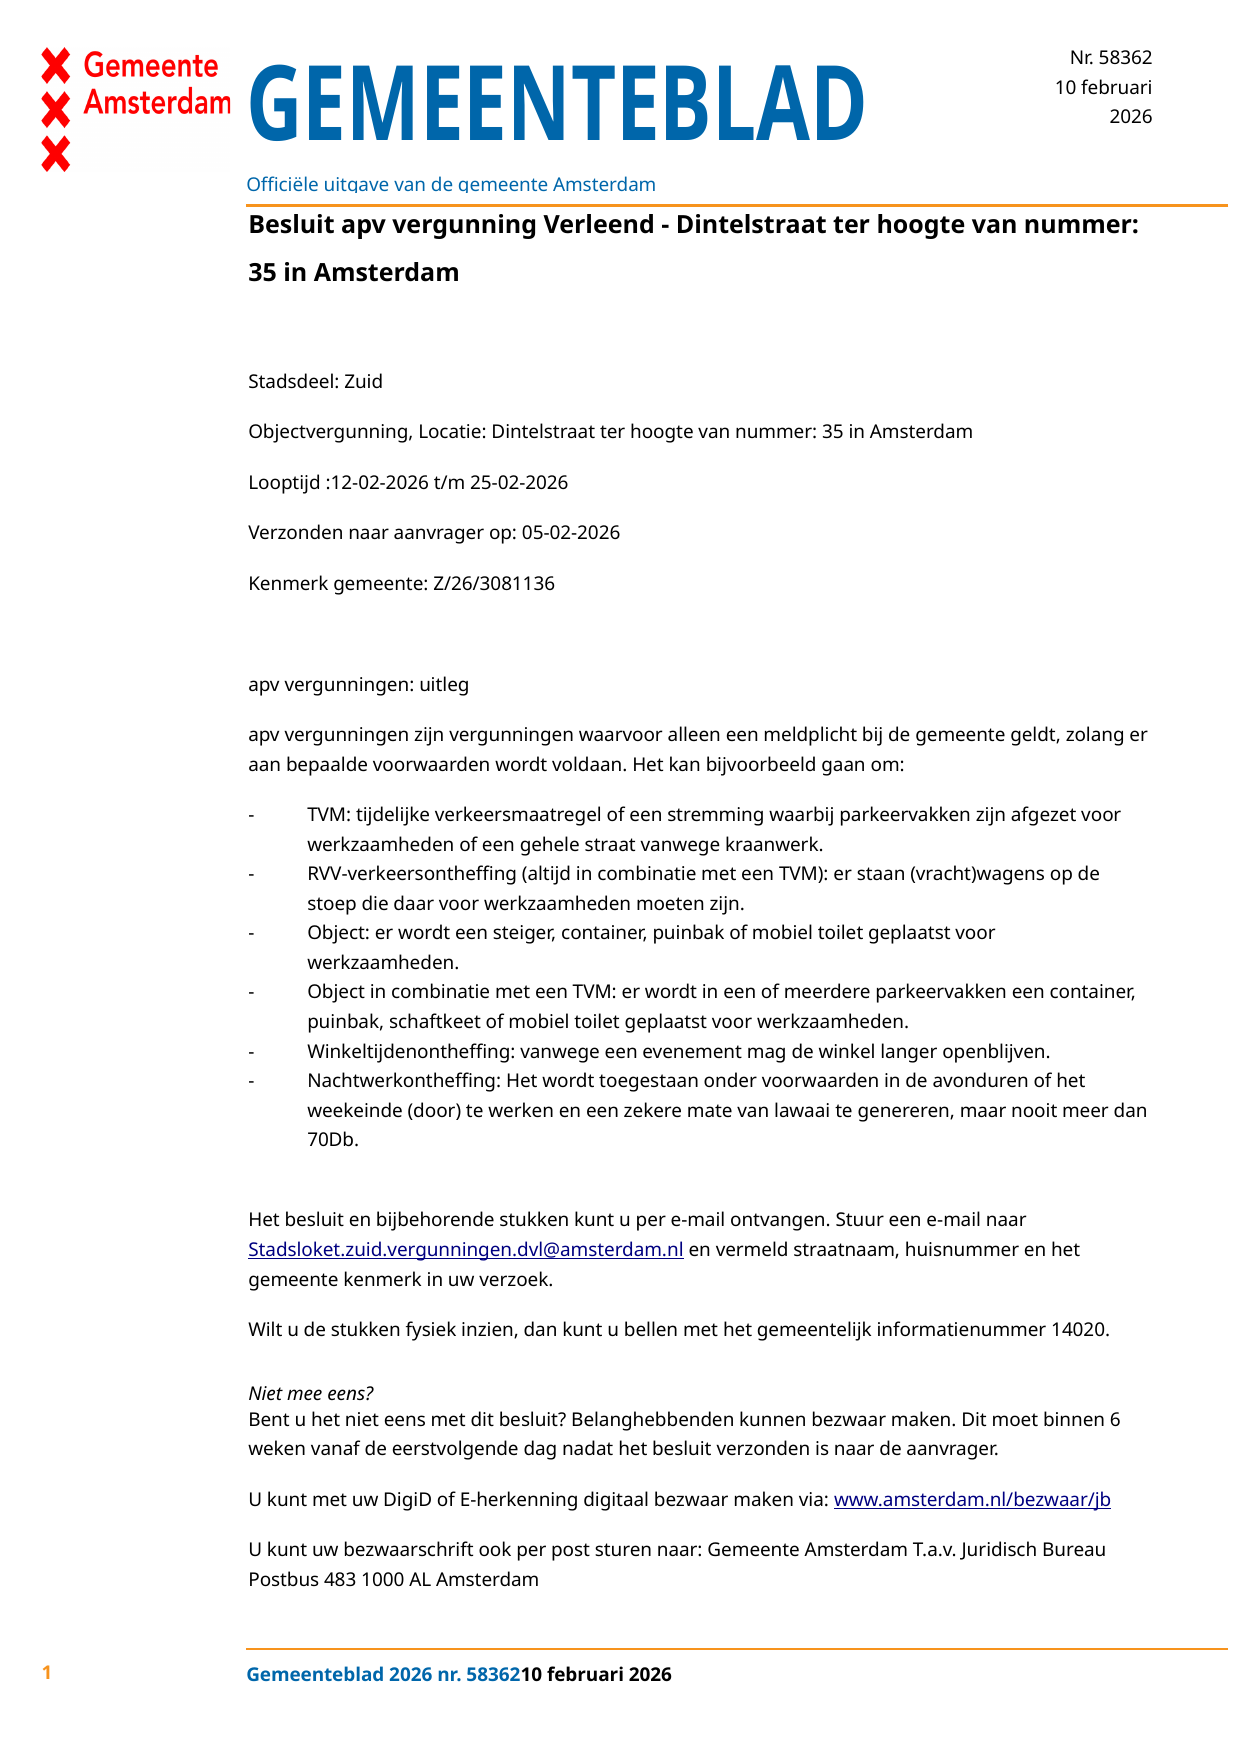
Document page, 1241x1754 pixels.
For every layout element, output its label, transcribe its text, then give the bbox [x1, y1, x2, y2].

list RVV-verkeersontheffing (altijd in combinatie met een TVM): er staan (vracht)wagens op de stoep die daar voor werkzaamheden moeten zijn. [248, 860, 1152, 916]
text Wilt u de stukken fysiek inzien, dan kunt u bellen met het gemeentelijk informatienummer 14020. [248, 1316, 1152, 1342]
text apv vergunningen zijn vergunningen waarvoor alleen een meldplicht bij de gemeente geldt, zolang er aan bepaalde voorwaarden wordt voldaan. Het kan bijvoorbeeld gaan om: [248, 721, 1152, 777]
list Object in combinatie met een TVM: er wordt in een of meerdere parkeervakken een container, puinbak, schaftkeet of mobiel toilet geplaatst voor werkzaamheden. [248, 979, 1152, 1034]
text U kunt met uw DigiD of E-herkenning digitaal bezwaar maken via: www.amsterdam.nl/bezwaar/jb [248, 1486, 1152, 1512]
text apv vergunningen: uitleg [248, 671, 1152, 697]
text U kunt uw bezwaarschrift ook per post sturen naar: Gemeente Amsterdam T.a.v. Juridisch Bureau Postbus 483 1000 AL Amsterdam [248, 1536, 1152, 1592]
list Nachtwerkontheffing: Het wordt toegestaan onder voorwaarden in de avonduren of het weekeinde (door) te werken en een zekere mate van lawaai te genereren, maar nooit meer dan 70Db. [248, 1067, 1152, 1152]
list Object: er wordt een steiger, container, puinbak of mobiel toilet geplaatst voor werkzaamheden. [248, 919, 1152, 975]
text Het besluit en bijbehorende stukken kunt u per e-mail ontvangen. Stuur een e-mail naar Stadsloket.zuid.vergunningen.dvl@amsterdam.nl en vermeld straatnaam, huisnummer en het gemeente kenmerk in uw verzoek. [248, 1207, 1152, 1292]
text Looptijd :12-02-2026 t/m 25-02-2026 [248, 469, 1152, 495]
text Verzonden naar aanvrager op: 05-02-2026 [248, 519, 1152, 545]
text Besluit apv vergunning Verleend - Dintelstraat ter hoogte van nummer: 35 in Amsterdam [248, 207, 1152, 288]
text Objectvergunning, Locatie: Dintelstraat ter hoogte van nummer: 35 in Amsterdam [248, 419, 1152, 444]
text Stadsdeel: Zuid [248, 368, 1152, 394]
list Winkeltijdenontheffing: vanwege een evenement mag de winkel langer openblijven. [248, 1038, 1152, 1064]
list TVM: tijdelijke verkeersmaatregel of een stremming waarbij parkeervakken zijn afgezet voor werkzaamheden of een gehele straat vanwege kraanwerk. [248, 801, 1152, 857]
picture [41, 47, 231, 172]
text Niet mee eens? [248, 1380, 1152, 1406]
text Kenmerk gemeente: Z/26/3081136 [248, 570, 1152, 596]
text Bent u het niet eens met dit besluit? Belanghebbenden kunnen bezwaar maken. Dit moet binnen 6 weken vanaf de eerstvolgende dag nadat het besluit verzonden is naar de aanvrager. [248, 1406, 1152, 1461]
